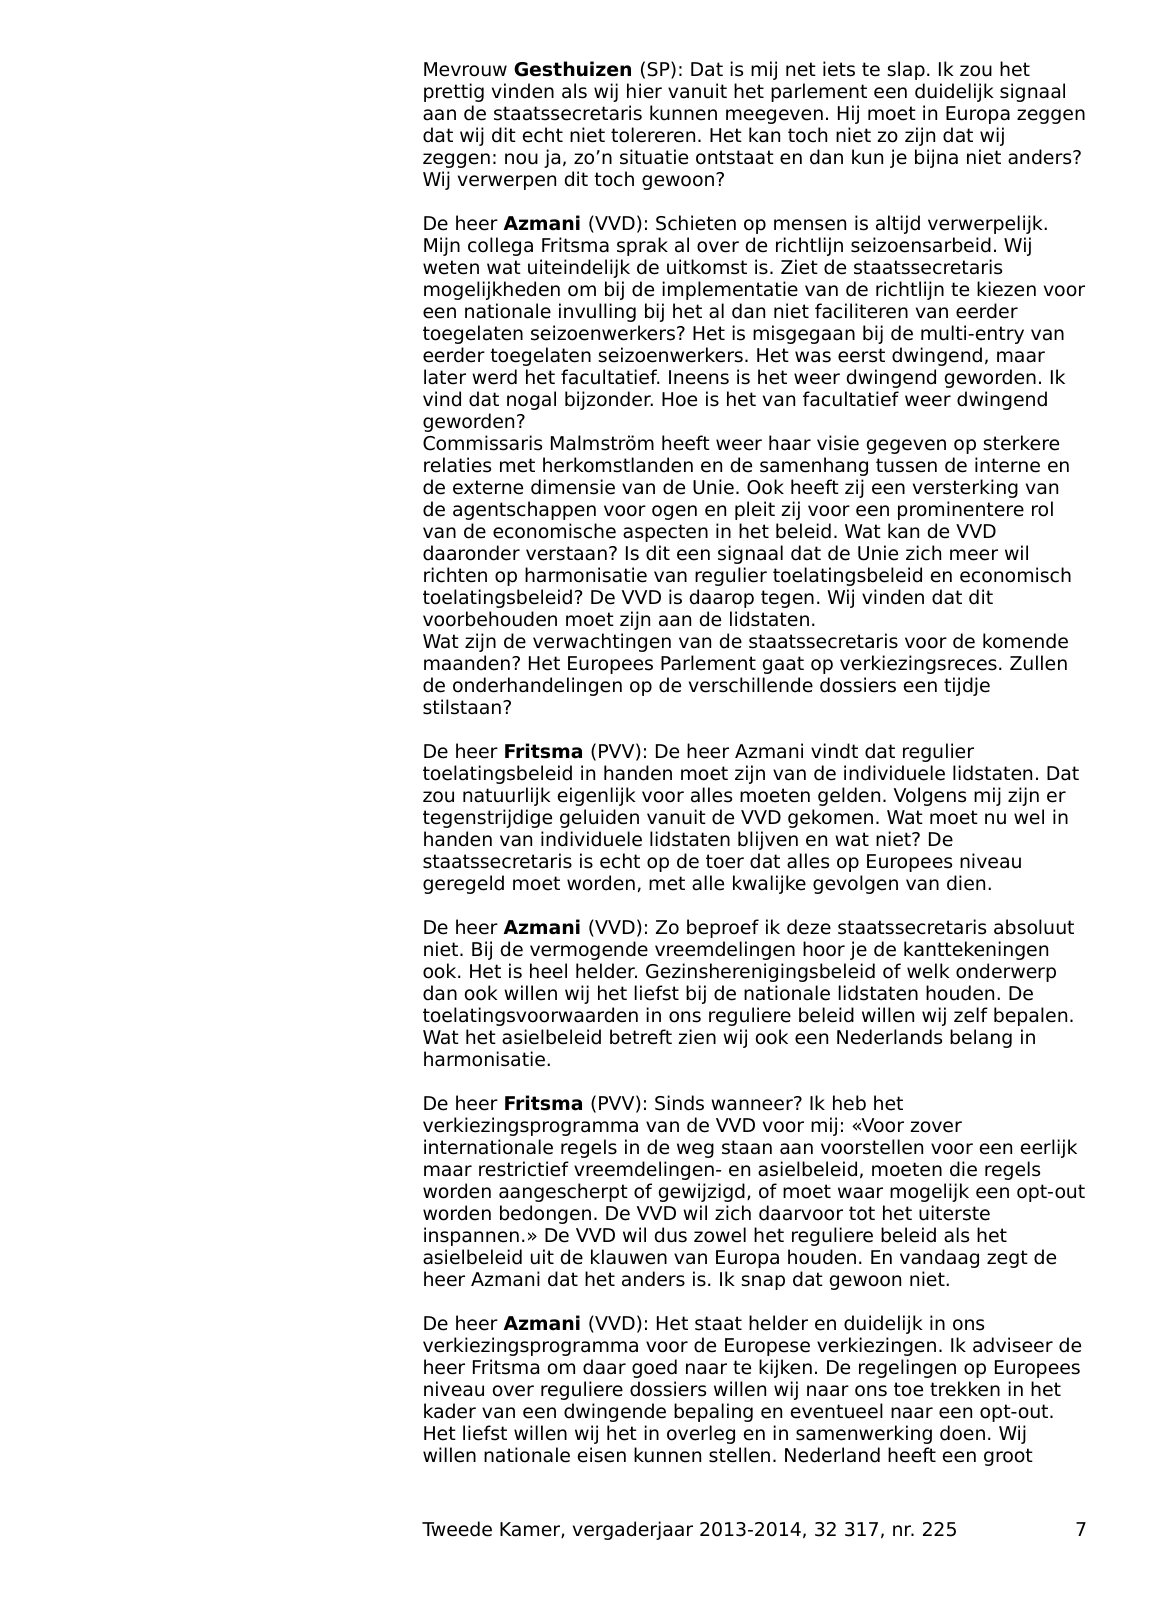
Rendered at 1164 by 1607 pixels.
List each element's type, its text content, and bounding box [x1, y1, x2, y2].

text Mijn collega Fritsma sprak al over de richtlijn seizoensarbeid. Wij weten wat uiteindelijk de uitkomst is. Ziet de staatssecretaris mogelijkheden om bij de implementatie van de richtlijn te kiezen voor een nationale invulling bij het al dan niet faciliteren van eerder toegelaten seizoenwerkers? Het is misgegaan bij de multi-entry van eerder toegelaten seizoenwerkers. Het was eerst dwingend, maar later werd het facultatief. Ineens is het weer dwingend geworden. Ik vind dat nogal bijzonder. Hoe is het van facultatief weer dwingend geworden? [422, 235, 1087, 433]
text De heer Azmani (VVD): Het staat helder en duidelijk in ons verkiezingsprogramma voor de Europese verkiezingen. Ik adviseer de heer Fritsma om daar goed naar te kijken. De regelingen op Europees niveau over reguliere dossiers willen wij naar ons toe trekken in het kader van een dwingende bepaling en eventueel naar een opt-out. Het liefst willen wij het in overleg en in samenwerking doen. Wij willen nationale eisen kunnen stellen. Nederland heeft een groot [422, 1313, 1087, 1467]
text Wat zijn de verwachtingen van de staatssecretaris voor de komende maanden? Het Europees Parlement gaat op verkiezingsreces. Zullen de onderhandelingen op de verschillende dossiers een tijdje stilstaan? [422, 631, 1087, 719]
text De heer Fritsma (PVV): Sinds wanneer? Ik heb het verkiezingsprogramma van de VVD voor mij: «Voor zover internationale regels in de weg staan aan voorstellen voor een eerlijk maar restrictief vreemdelingen- en asielbeleid, moeten die regels worden aangescherpt of gewijzigd, of moet waar mogelijk een opt-out worden bedongen. De VVD wil zich daarvoor tot het uiterste inspannen.» De VVD wil dus zowel het reguliere beleid als het asielbeleid uit de klauwen van Europa houden. En vandaag zegt de heer Azmani dat het anders is. Ik snap dat gewoon niet. [422, 1093, 1087, 1291]
text De heer Azmani (VVD): Zo beproef ik deze staatssecretaris absoluut niet. Bij de vermogende vreemdelingen hoor je de kanttekeningen ook. Het is heel helder. Gezinsherenigingsbeleid of welk onderwerp dan ook willen wij het liefst bij de nationale lidstaten houden. De toelatingsvoorwaarden in ons reguliere beleid willen wij zelf bepalen. Wat het asielbeleid betreft zien wij ook een Nederlands belang in harmonisatie. [422, 917, 1087, 1071]
text De heer Azmani (VVD): Schieten op mensen is altijd verwerpelijk. [422, 213, 1087, 235]
text Mevrouw Gesthuizen (SP): Dat is mij net iets te slap. Ik zou het prettig vinden als wij hier vanuit het parlement een duidelijk signaal aan de staatssecretaris kunnen meegeven. Hij moet in Europa zeggen dat wij dit echt niet tolereren. Het kan toch niet zo zijn dat wij zeggen: nou ja, zo’n situatie ontstaat en dan kun je bijna niet anders? Wij verwerpen dit toch gewoon? [422, 59, 1087, 191]
text Commissaris Malmström heeft weer haar visie gegeven op sterkere relaties met herkomstlanden en de samenhang tussen de interne en de externe dimensie van de Unie. Ook heeft zij een versterking van de agentschappen voor ogen en pleit zij voor een prominentere rol van de economische aspecten in het beleid. Wat kan de VVD daaronder verstaan? Is dit een signaal dat de Unie zich meer wil richten op harmonisatie van regulier toelatingsbeleid en economisch toelatingsbeleid? De VVD is daarop tegen. Wij vinden dat dit voorbehouden moet zijn aan de lidstaten. [422, 433, 1087, 631]
text De heer Fritsma (PVV): De heer Azmani vindt dat regulier toelatingsbeleid in handen moet zijn van de individuele lidstaten. Dat zou natuurlijk eigenlijk voor alles moeten gelden. Volgens mij zijn er tegenstrijdige geluiden vanuit de VVD gekomen. Wat moet nu wel in handen van individuele lidstaten blijven en wat niet? De staatssecretaris is echt op de toer dat alles op Europees niveau geregeld moet worden, met alle kwalijke gevolgen van dien. [422, 741, 1087, 895]
